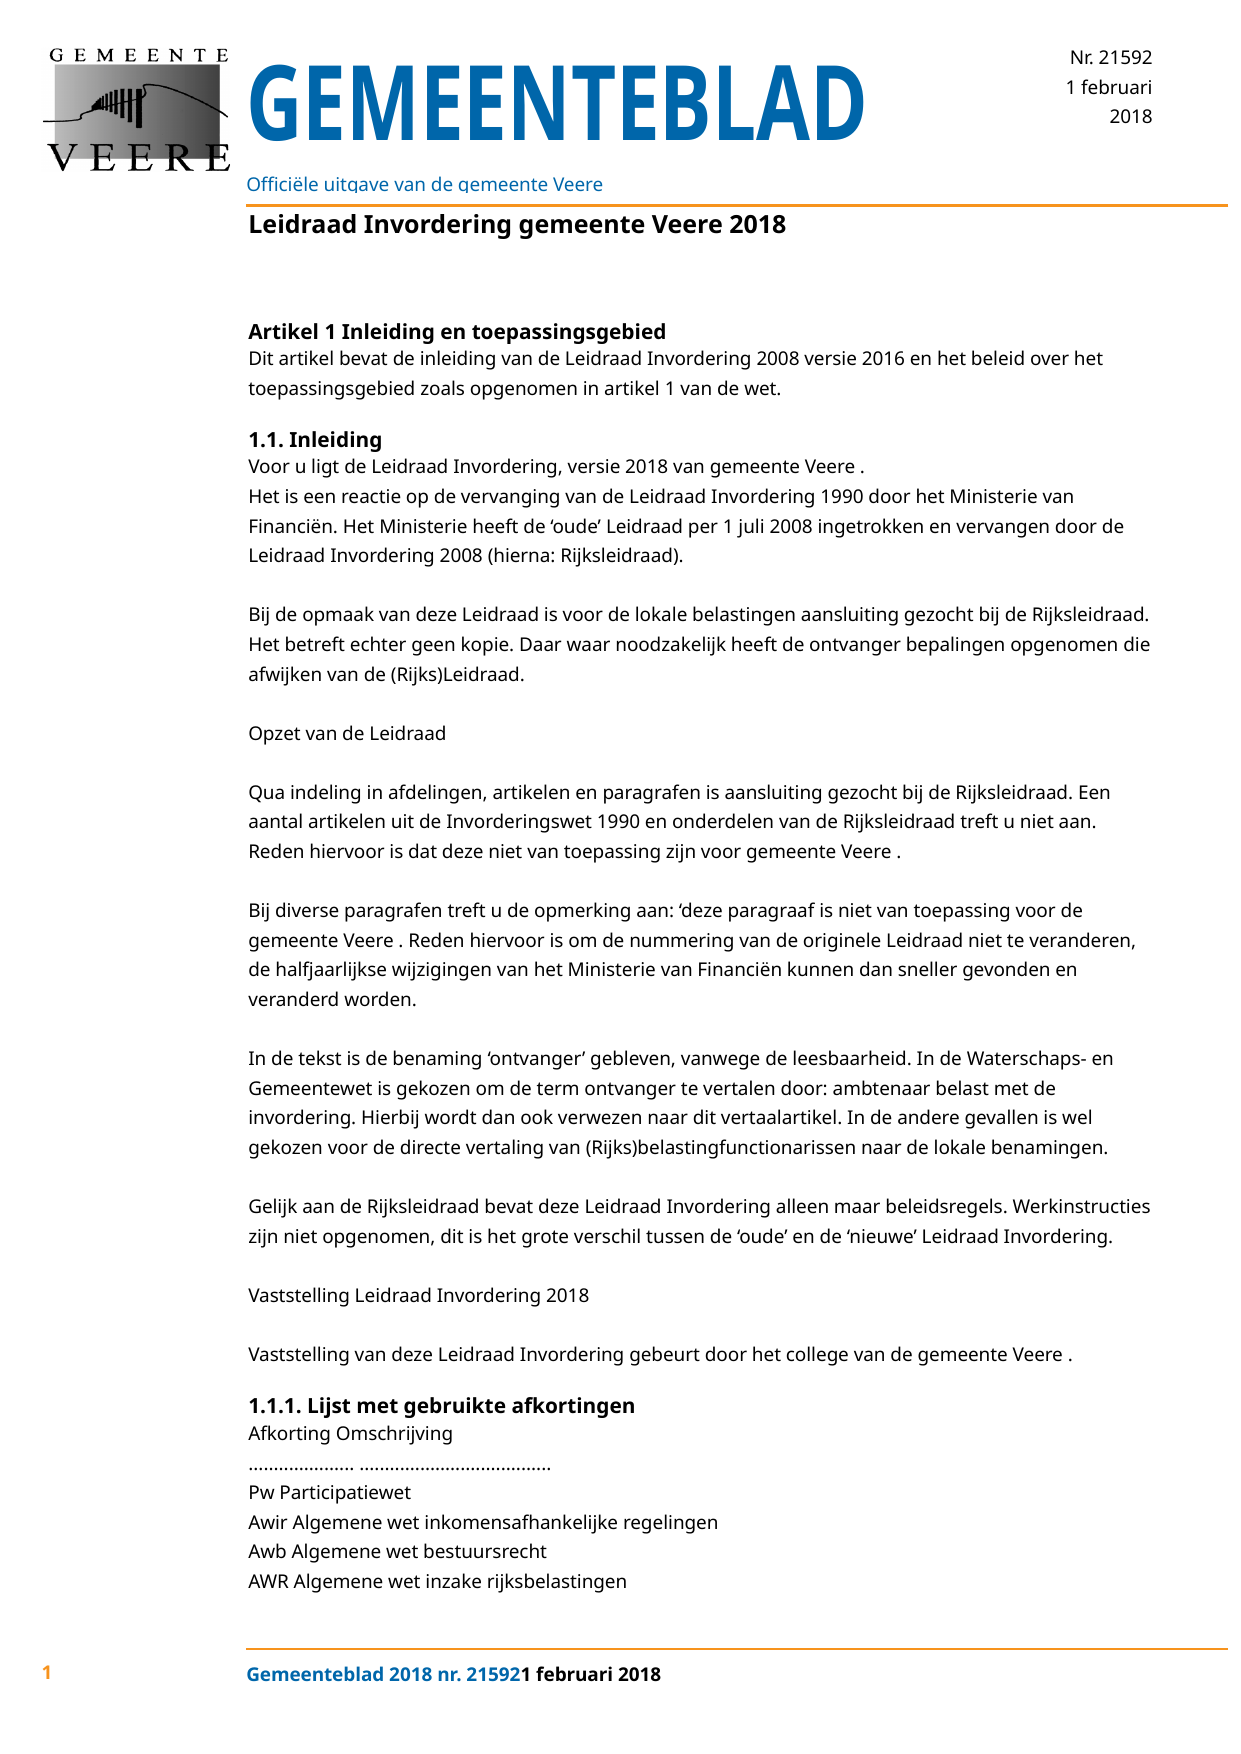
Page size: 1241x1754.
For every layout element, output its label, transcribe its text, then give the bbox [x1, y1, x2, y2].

text Bij diverse paragrafen treft u de opmerking aan: ‘deze paragraaf is niet van toepassing voor de gemeente Veere . Reden hiervoor is om de nummering van de originele Leidraad niet te veranderen, de halfjaarlijkse wijzigingen van het Ministerie van Financiën kunnen dan sneller gevonden en veranderd worden. [248, 897, 1152, 1012]
text Bij de opmaak van deze Leidraad is voor de lokale belastingen aansluiting gezocht bij de Rijksleidraad. Het betreft echter geen kopie. Daar waar noodzakelijk heeft de ontvanger bepalingen opgenomen die afwijken van de (Rijks)Leidraad. [248, 602, 1152, 687]
text 1.1.1. Lijst met gebruikte afkortingen [248, 1392, 1152, 1420]
text ..................... ...................................... [248, 1450, 1152, 1475]
text Pw Participatiewet [248, 1479, 1152, 1505]
text Afkorting Omschrijving [248, 1420, 1152, 1446]
text Awb Algemene wet bestuursrecht [248, 1538, 1152, 1564]
text Opzet van de Leidraad [248, 720, 1152, 746]
text 1.1. Inleiding [248, 425, 1152, 454]
picture [41, 47, 231, 172]
text Vaststelling Leidraad Invordering 2018 [248, 1282, 1152, 1308]
text Vaststelling van deze Leidraad Invordering gebeurt door het college van de gemeente Veere . [248, 1341, 1152, 1367]
text Dit artikel bevat de inleiding van de Leidraad Invordering 2008 versie 2016 en het beleid over het toepassingsgebied zoals opgenomen in artikel 1 van de wet. [248, 345, 1152, 401]
text Leidraad Invordering gemeente Veere 2018 [248, 207, 1152, 241]
text Artikel 1 Inleiding en toepassingsgebied [248, 317, 1152, 345]
text Qua indeling in afdelingen, artikelen en paragrafen is aansluiting gezocht bij de Rijksleidraad. Een aantal artikelen uit de Invorderingswet 1990 en onderdelen van de Rijksleidraad treft u niet aan. Reden hiervoor is dat deze niet van toepassing zijn voor gemeente Veere . [248, 779, 1152, 864]
text AWR Algemene wet inzake rijksbelastingen [248, 1568, 1152, 1594]
text Awir Algemene wet inkomensafhankelijke regelingen [248, 1509, 1152, 1534]
text Voor u ligt de Leidraad Invordering, versie 2018 van gemeente Veere . [248, 454, 1152, 479]
text Gelijk aan de Rijksleidraad bevat deze Leidraad Invordering alleen maar beleidsregels. Werkinstructies zijn niet opgenomen, dit is het grote verschil tussen de ‘oude’ en de ‘nieuwe’ Leidraad Invordering. [248, 1193, 1152, 1249]
text Het is een reactie op de vervanging van de Leidraad Invordering 1990 door het Ministerie van Financiën. Het Ministerie heeft de ‘oude’ Leidraad per 1 juli 2008 ingetrokken en vervangen door de Leidraad Invordering 2008 (hierna: Rijksleidraad). [248, 483, 1152, 568]
text In de tekst is de benaming ‘ontvanger’ gebleven, vanwege de leesbaarheid. In de Waterschaps- en Gemeentewet is gekozen om de term ontvanger te vertalen door: ambtenaar belast met de invordering. Hierbij wordt dan ook verwezen naar dit vertaalartikel. In de andere gevallen is wel gekozen voor de directe vertaling van (Rijks)belastingfunctionarissen naar de lokale benamingen. [248, 1045, 1152, 1160]
